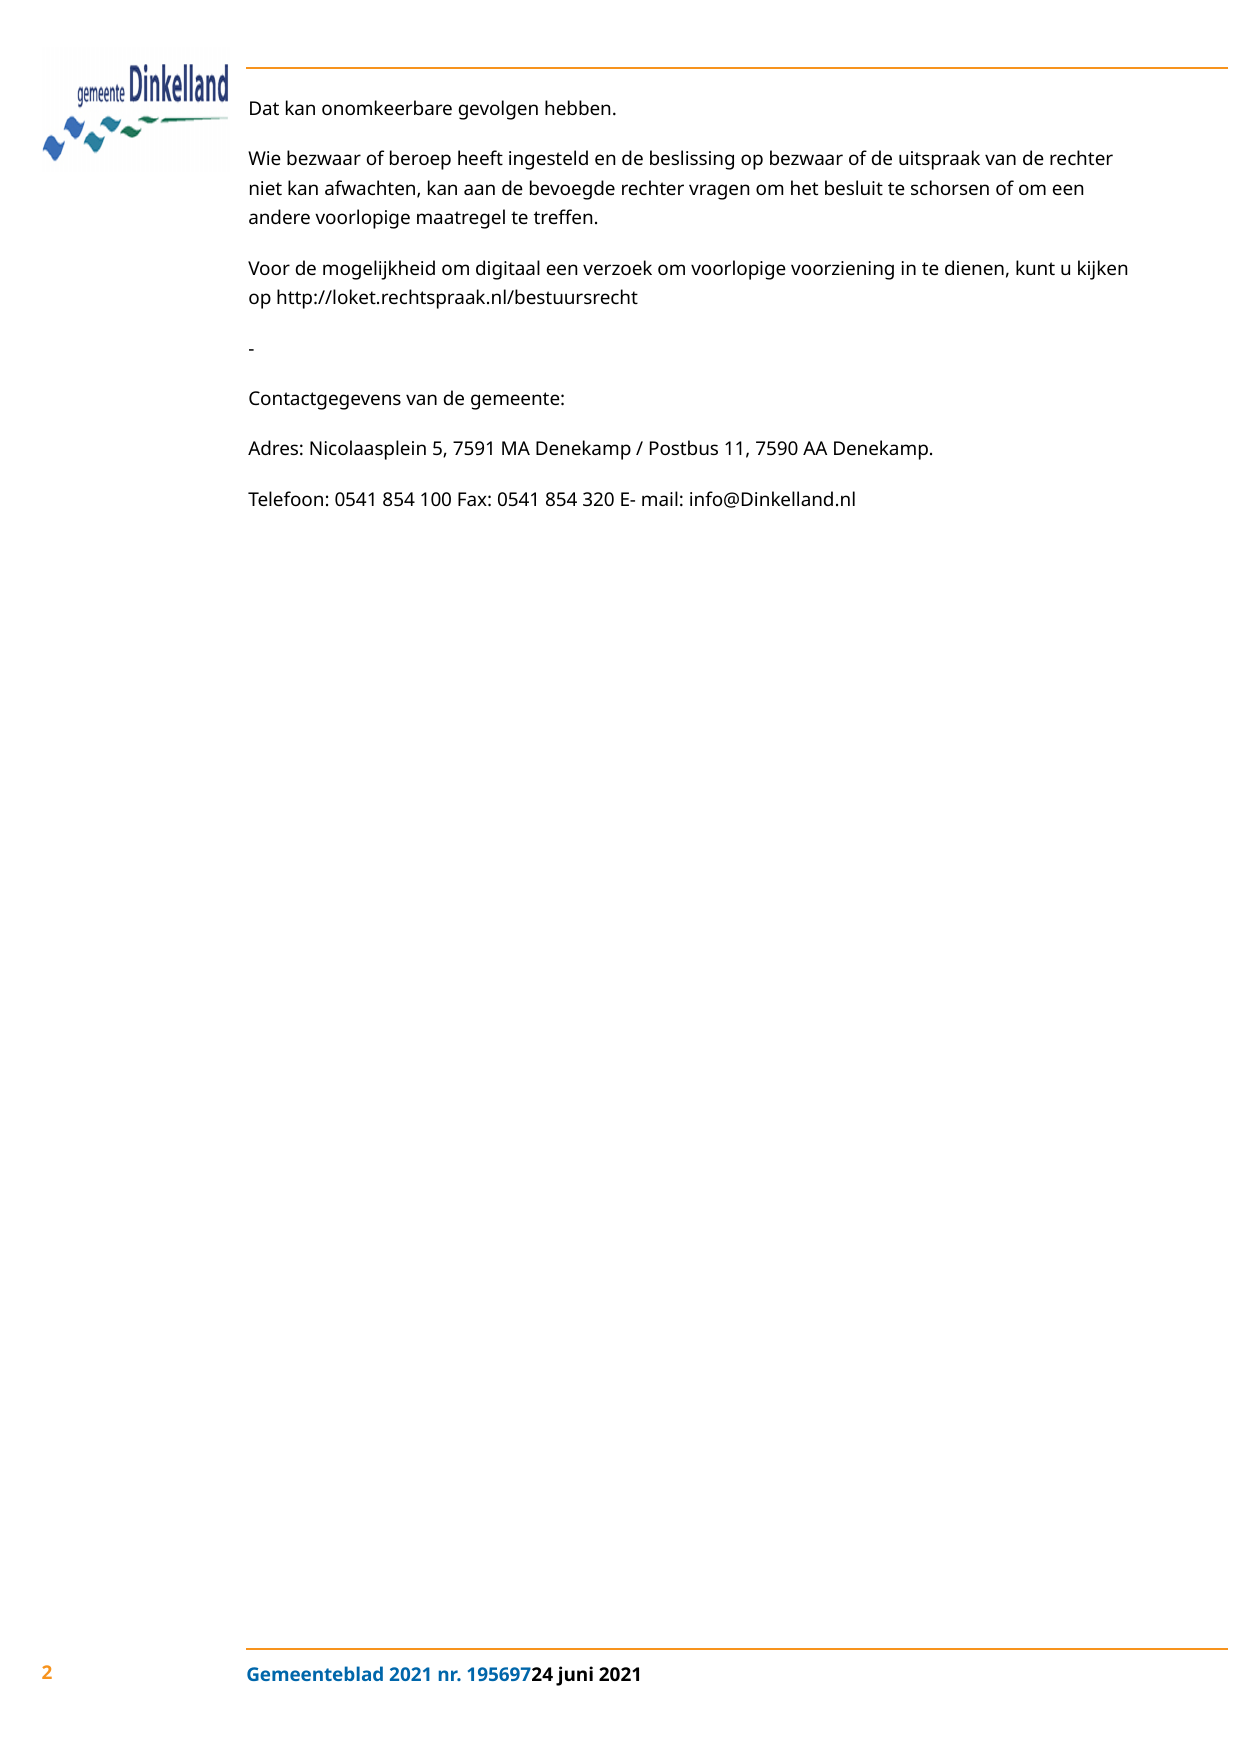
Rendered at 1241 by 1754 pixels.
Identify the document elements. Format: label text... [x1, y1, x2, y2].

text - [248, 335, 1152, 361]
text Dat kan onomkeerbare gevolgen hebben. [248, 95, 1152, 121]
text Telefoon: 0541 854 100 Fax: 0541 854 320 E- mail: info@Dinkelland.nl [248, 486, 1152, 512]
text Wie bezwaar of beroep heeft ingesteld en de beslissing op bezwaar of de uitspraak van de rechter niet kan afwachten, kan aan de bevoegde rechter vragen om het besluit te schorsen of om een andere voorlopige maatregel te treffen. [248, 145, 1152, 230]
text Adres: Nicolaasplein 5, 7591 MA Denekamp / Postbus 11, 7590 AA Denekamp. [248, 436, 1152, 461]
text Voor de mogelijkheid om digitaal een verzoek om voorlopige voorziening in te dienen, kunt u kijken op http://loket.rechtspraak.nl/bestuursrecht [248, 255, 1152, 310]
picture [41, 47, 231, 172]
text Contactgegevens van de gemeente: [248, 385, 1152, 411]
